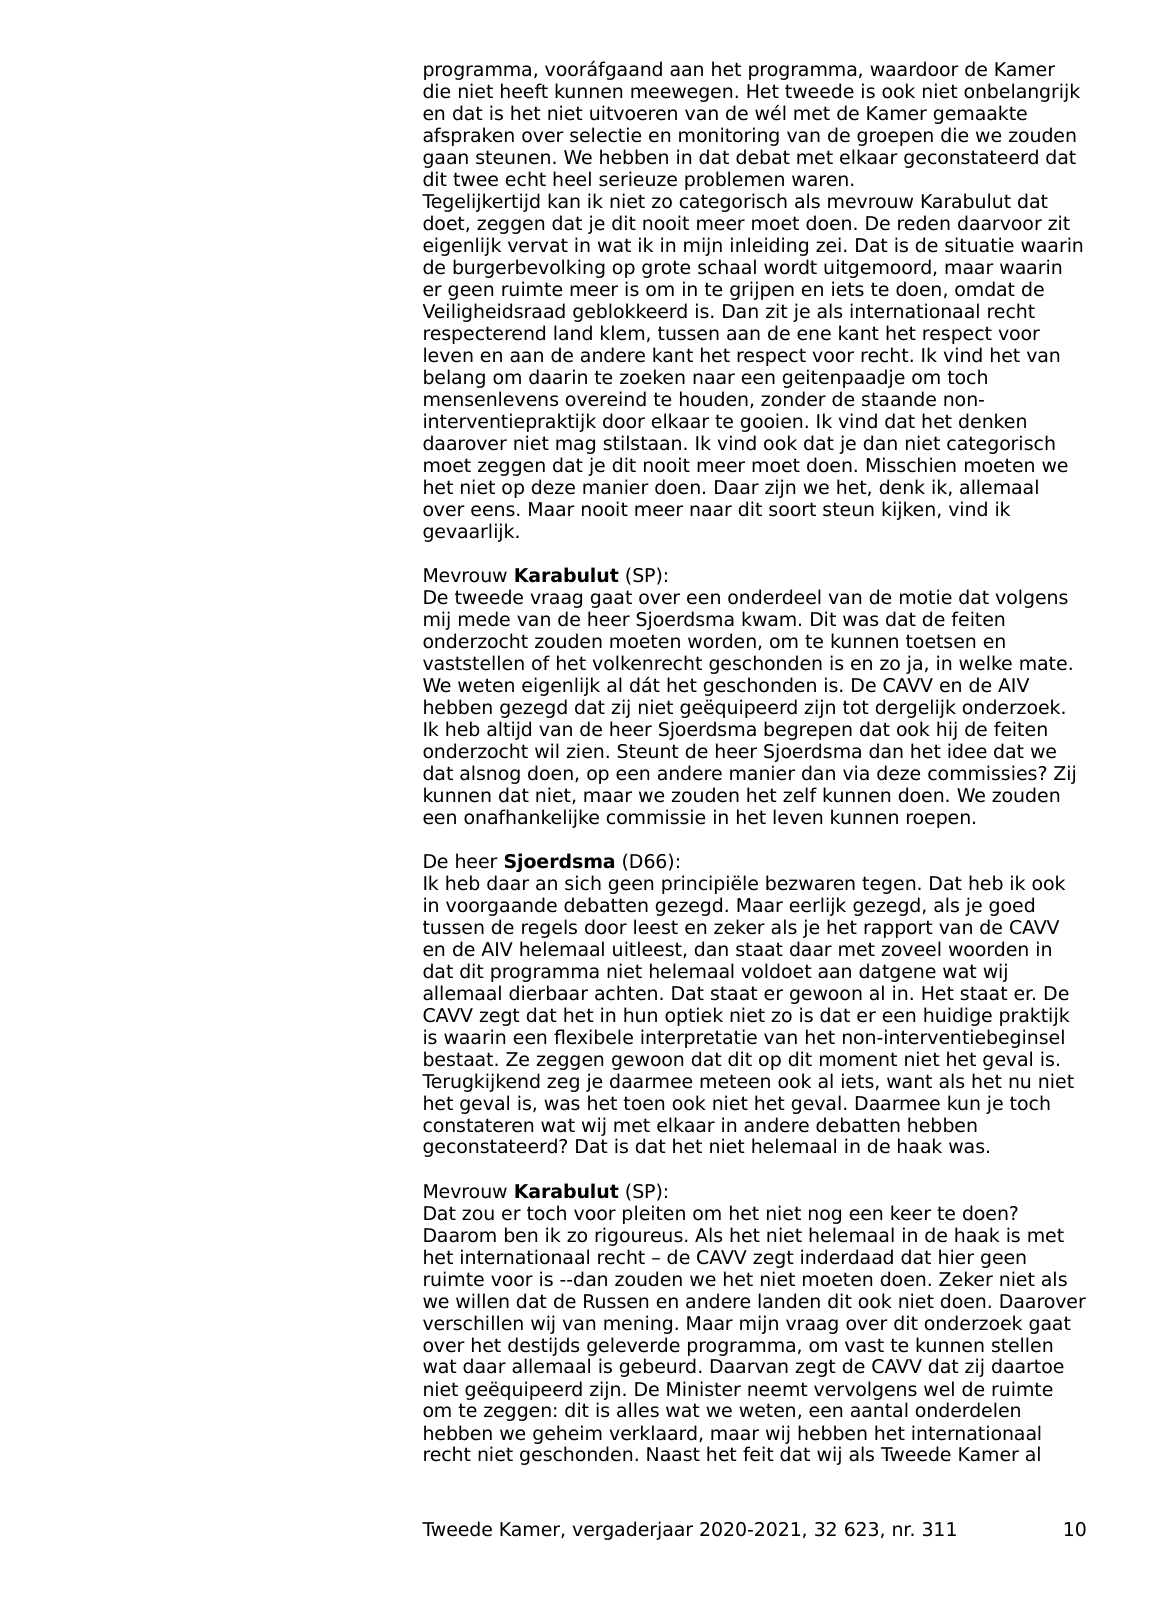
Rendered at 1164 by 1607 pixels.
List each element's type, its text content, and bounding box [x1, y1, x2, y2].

text De heer Sjoerdsma (D66): [422, 851, 1087, 873]
text Ik heb daar an sich geen principiële bezwaren tegen. Dat heb ik ook in voorgaande debatten gezegd. Maar eerlijk gezegd, als je goed tussen de regels door leest en zeker als je het rapport van de CAVV en de AIV helemaal uitleest, dan staat daar met zoveel woorden in dat dit programma niet helemaal voldoet aan datgene wat wij allemaal dierbaar achten. Dat staat er gewoon al in. Het staat er. De CAVV zegt dat het in hun optiek niet zo is dat er een huidige praktijk is waarin een flexibele interpretatie van het non-interventiebeginsel bestaat. Ze zeggen gewoon dat dit op dit moment niet het geval is. Terugkijkend zeg je daarmee meteen ook al iets, want als het nu niet het geval is, was het toen ook niet het geval. Daarmee kun je toch constateren wat wij met elkaar in andere debatten hebben geconstateerd? Dat is dat het niet helemaal in de haak was. [422, 873, 1087, 1158]
text Tegelijkertijd kan ik niet zo categorisch als mevrouw Karabulut dat doet, zeggen dat je dit nooit meer moet doen. De reden daarvoor zit eigenlijk vervat in wat ik in mijn inleiding zei. Dat is de situatie waarin de burgerbevolking op grote schaal wordt uitgemoord, maar waarin er geen ruimte meer is om in te grijpen en iets te doen, omdat de Veiligheidsraad geblokkeerd is. Dan zit je als internationaal recht respecterend land klem, tussen aan de ene kant het respect voor leven en aan de andere kant het respect voor recht. Ik vind het van belang om daarin te zoeken naar een geitenpaadje om toch mensenlevens overeind te houden, zonder de staande non-interventiepraktijk door elkaar te gooien. Ik vind dat het denken daarover niet mag stilstaan. Ik vind ook dat je dan niet categorisch moet zeggen dat je dit nooit meer moet doen. Misschien moeten we het niet op deze manier doen. Daar zijn we het, denk ik, allemaal over eens. Maar nooit meer naar dit soort steun kijken, vind ik gevaarlijk. [422, 191, 1087, 543]
text Mevrouw Karabulut (SP): [422, 565, 1087, 587]
text De tweede vraag gaat over een onderdeel van de motie dat volgens mij mede van de heer Sjoerdsma kwam. Dit was dat de feiten onderzocht zouden moeten worden, om te kunnen toetsen en vaststellen of het volkenrecht geschonden is en zo ja, in welke mate. We weten eigenlijk al dát het geschonden is. De CAVV en de AIV hebben gezegd dat zij niet geëquipeerd zijn tot dergelijk onderzoek. Ik heb altijd van de heer Sjoerdsma begrepen dat ook hij de feiten onderzocht wil zien. Steunt de heer Sjoerdsma dan het idee dat we dat alsnog doen, op een andere manier dan via deze commissies? Zij kunnen dat niet, maar we zouden het zelf kunnen doen. We zouden een onafhankelijke commissie in het leven kunnen roepen. [422, 587, 1087, 828]
text programma, vooráfgaand aan het programma, waardoor de Kamer die niet heeft kunnen meewegen. Het tweede is ook niet onbelangrijk en dat is het niet uitvoeren van de wél met de Kamer gemaakte afspraken over selectie en monitoring van de groepen die we zouden gaan steunen. We hebben in dat debat met elkaar geconstateerd dat dit twee echt heel serieuze problemen waren. [422, 59, 1087, 191]
text Dat zou er toch voor pleiten om het niet nog een keer te doen? Daarom ben ik zo rigoureus. Als het niet helemaal in de haak is met het internationaal recht – de CAVV zegt inderdaad dat hier geen ruimte voor is --dan zouden we het niet moeten doen. Zeker niet als we willen dat de Russen en andere landen dit ook niet doen. Daarover verschillen wij van mening. Maar mijn vraag over dit onderzoek gaat over het destijds geleverde programma, om vast te kunnen stellen wat daar allemaal is gebeurd. Daarvan zegt de CAVV dat zij daartoe niet geëquipeerd zijn. De Minister neemt vervolgens wel de ruimte om te zeggen: dit is alles wat we weten, een aantal onderdelen hebben we geheim verklaard, maar wij hebben het internationaal recht niet geschonden. Naast het feit dat wij als Tweede Kamer al [422, 1203, 1087, 1466]
text Mevrouw Karabulut (SP): [422, 1181, 1087, 1203]
